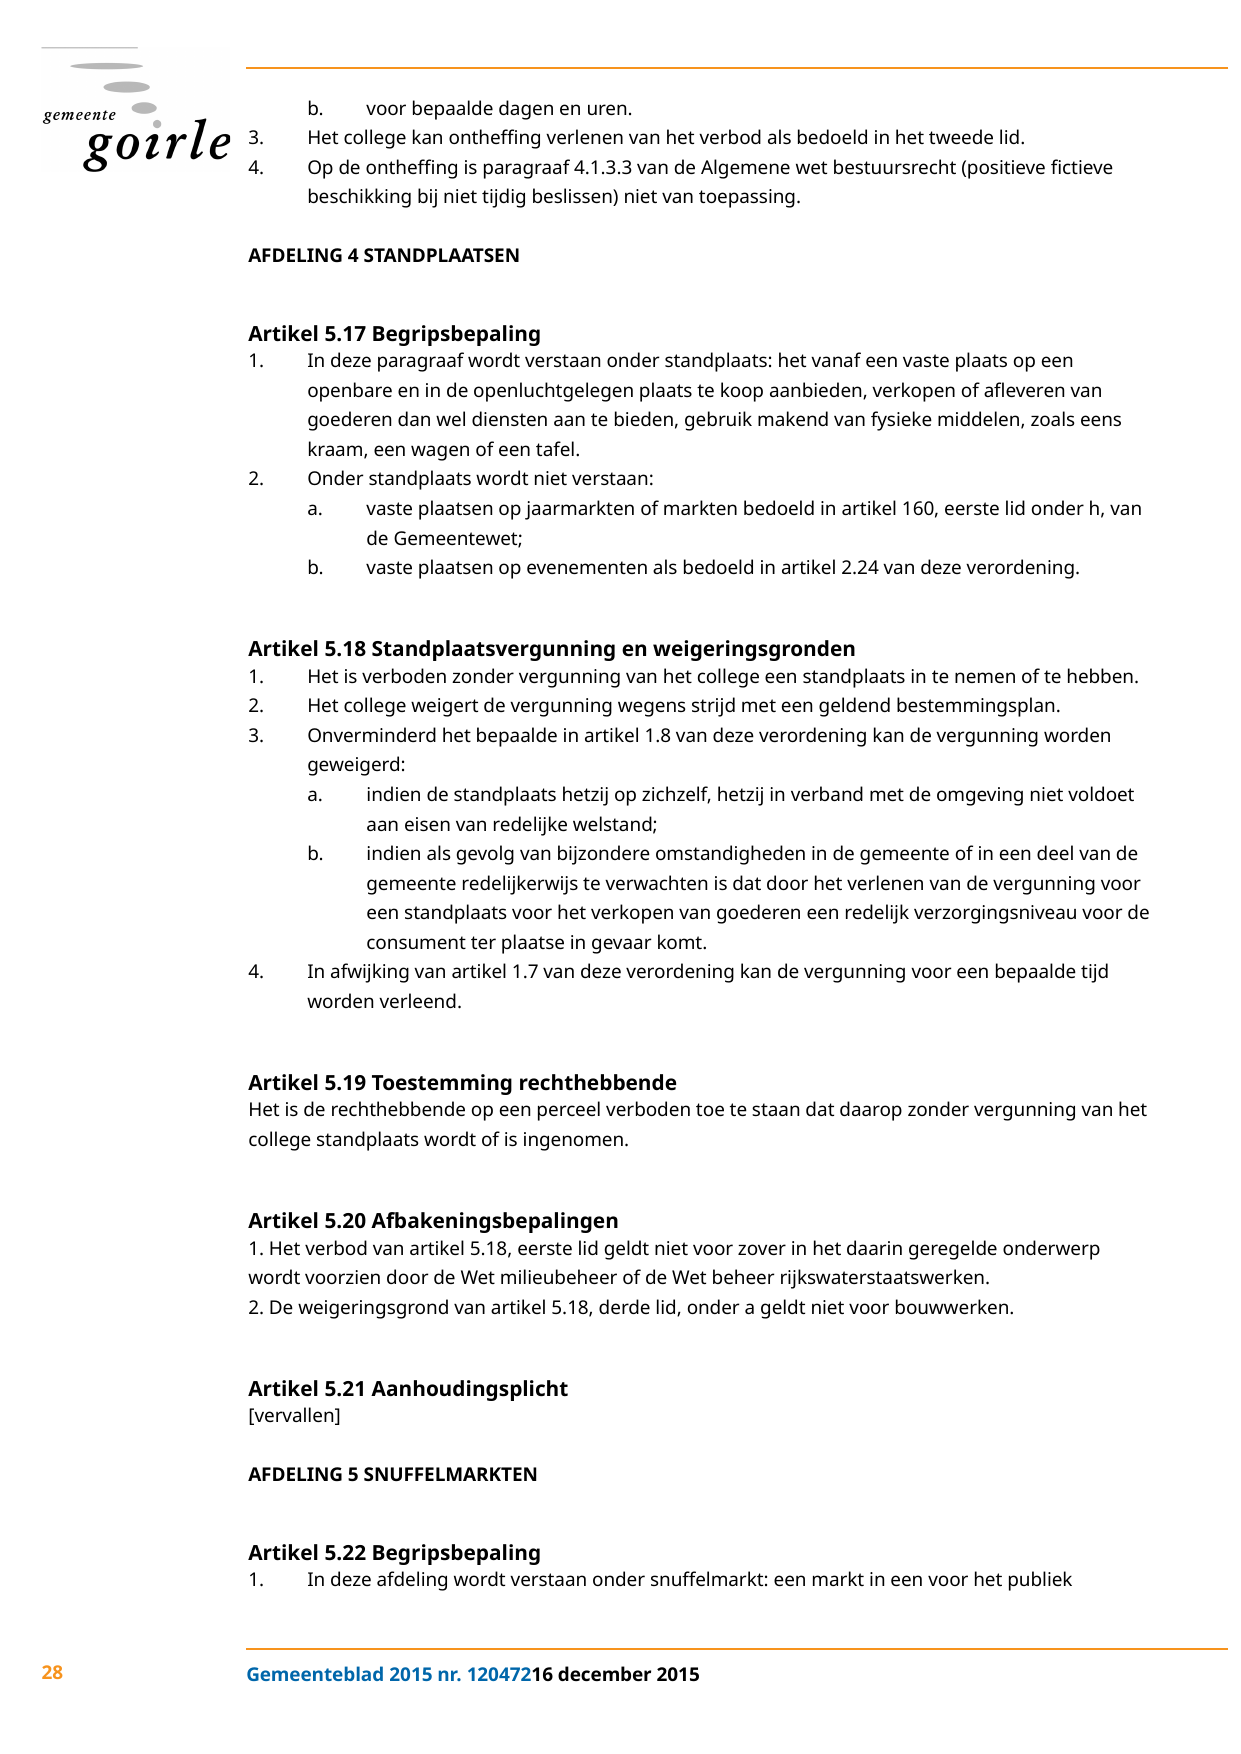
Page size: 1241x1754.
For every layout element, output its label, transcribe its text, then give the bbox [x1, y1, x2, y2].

list Onder standplaats wordt niet verstaan: [248, 466, 1152, 491]
list vaste plaatsen op evenementen als bedoeld in artikel 2.24 van deze verordening. [307, 554, 1152, 580]
text 1. Het verbod van artikel 5.18, eerste lid geldt niet voor zover in het daarin geregelde onderwerp wordt voorzien door de Wet milieubeheer of de Wet beheer rijkswaterstaatswerken. [248, 1235, 1152, 1290]
list Het is verboden zonder vergunning van het college een standplaats in te nemen of te hebben. [248, 663, 1152, 688]
text Artikel 5.19 Toestemming rechthebbende [248, 1068, 1152, 1097]
picture [41, 47, 231, 172]
list Het college kan ontheffing verlenen van het verbod als bedoeld in het tweede lid. [248, 124, 1152, 150]
list indien als gevolg van bijzondere omstandigheden in de gemeente of in een deel van de gemeente redelijkerwijs te verwachten is dat door het verlenen van de vergunning voor een standplaats voor het verkopen van goederen een redelijk verzorgingsniveau voor de consument ter plaatse in gevaar komt. [307, 840, 1152, 955]
text Artikel 5.18 Standplaatsvergunning en weigeringsgronden [248, 634, 1152, 663]
text Artikel 5.20 Afbakeningsbepalingen [248, 1206, 1152, 1235]
list Het college weigert de vergunning wegens strijd met een geldend bestemmingsplan. [248, 692, 1152, 718]
text Artikel 5.22 Begripsbepaling [248, 1538, 1152, 1566]
list Onverminderd het bepaalde in artikel 1.8 van deze verordening kan de vergunning worden geweigerd: [248, 722, 1152, 777]
list In deze paragraaf wordt verstaan onder standplaats: het vanaf een vaste plaats op een openbare en in de openluchtgelegen plaats te koop aanbieden, verkopen of afleveren van goederen dan wel diensten aan te bieden, gebruik makend van fysieke middelen, zoals eens kraam, een wagen of een tafel. [248, 347, 1152, 462]
text Het is de rechthebbende op een perceel verboden toe te staan dat daarop zonder vergunning van het college standplaats wordt of is ingenomen. [248, 1097, 1152, 1152]
text AFDELING 4 STANDPLAATSEN [248, 243, 1152, 268]
list voor bepaalde dagen en uren. [307, 95, 1152, 121]
text AFDELING 5 SNUFFELMARKTEN [248, 1461, 1152, 1487]
text Artikel 5.21 Aanhoudingsplicht [248, 1374, 1152, 1402]
text Artikel 5.17 Begripsbepaling [248, 319, 1152, 347]
text 2. De weigeringsgrond van artikel 5.18, derde lid, onder a geldt niet voor bouwwerken. [248, 1294, 1152, 1319]
list vaste plaatsen op jaarmarkten of markten bedoeld in artikel 160, eerste lid onder h, van de Gemeentewet; [307, 495, 1152, 551]
list In deze afdeling wordt verstaan onder snuffelmarkt: een markt in een voor het publiek [248, 1566, 1152, 1592]
text [vervallen] [248, 1402, 1152, 1428]
list Op de ontheffing is paragraaf 4.1.3.3 van de Algemene wet bestuursrecht (positieve fictieve beschikking bij niet tijdig beslissen) niet van toepassing. [248, 154, 1152, 209]
list indien de standplaats hetzij op zichzelf, hetzij in verband met de omgeving niet voldoet aan eisen van redelijke welstand; [307, 781, 1152, 836]
list In afwijking van artikel 1.7 van deze verordening kan de vergunning voor een bepaalde tijd worden verleend. [248, 959, 1152, 1014]
